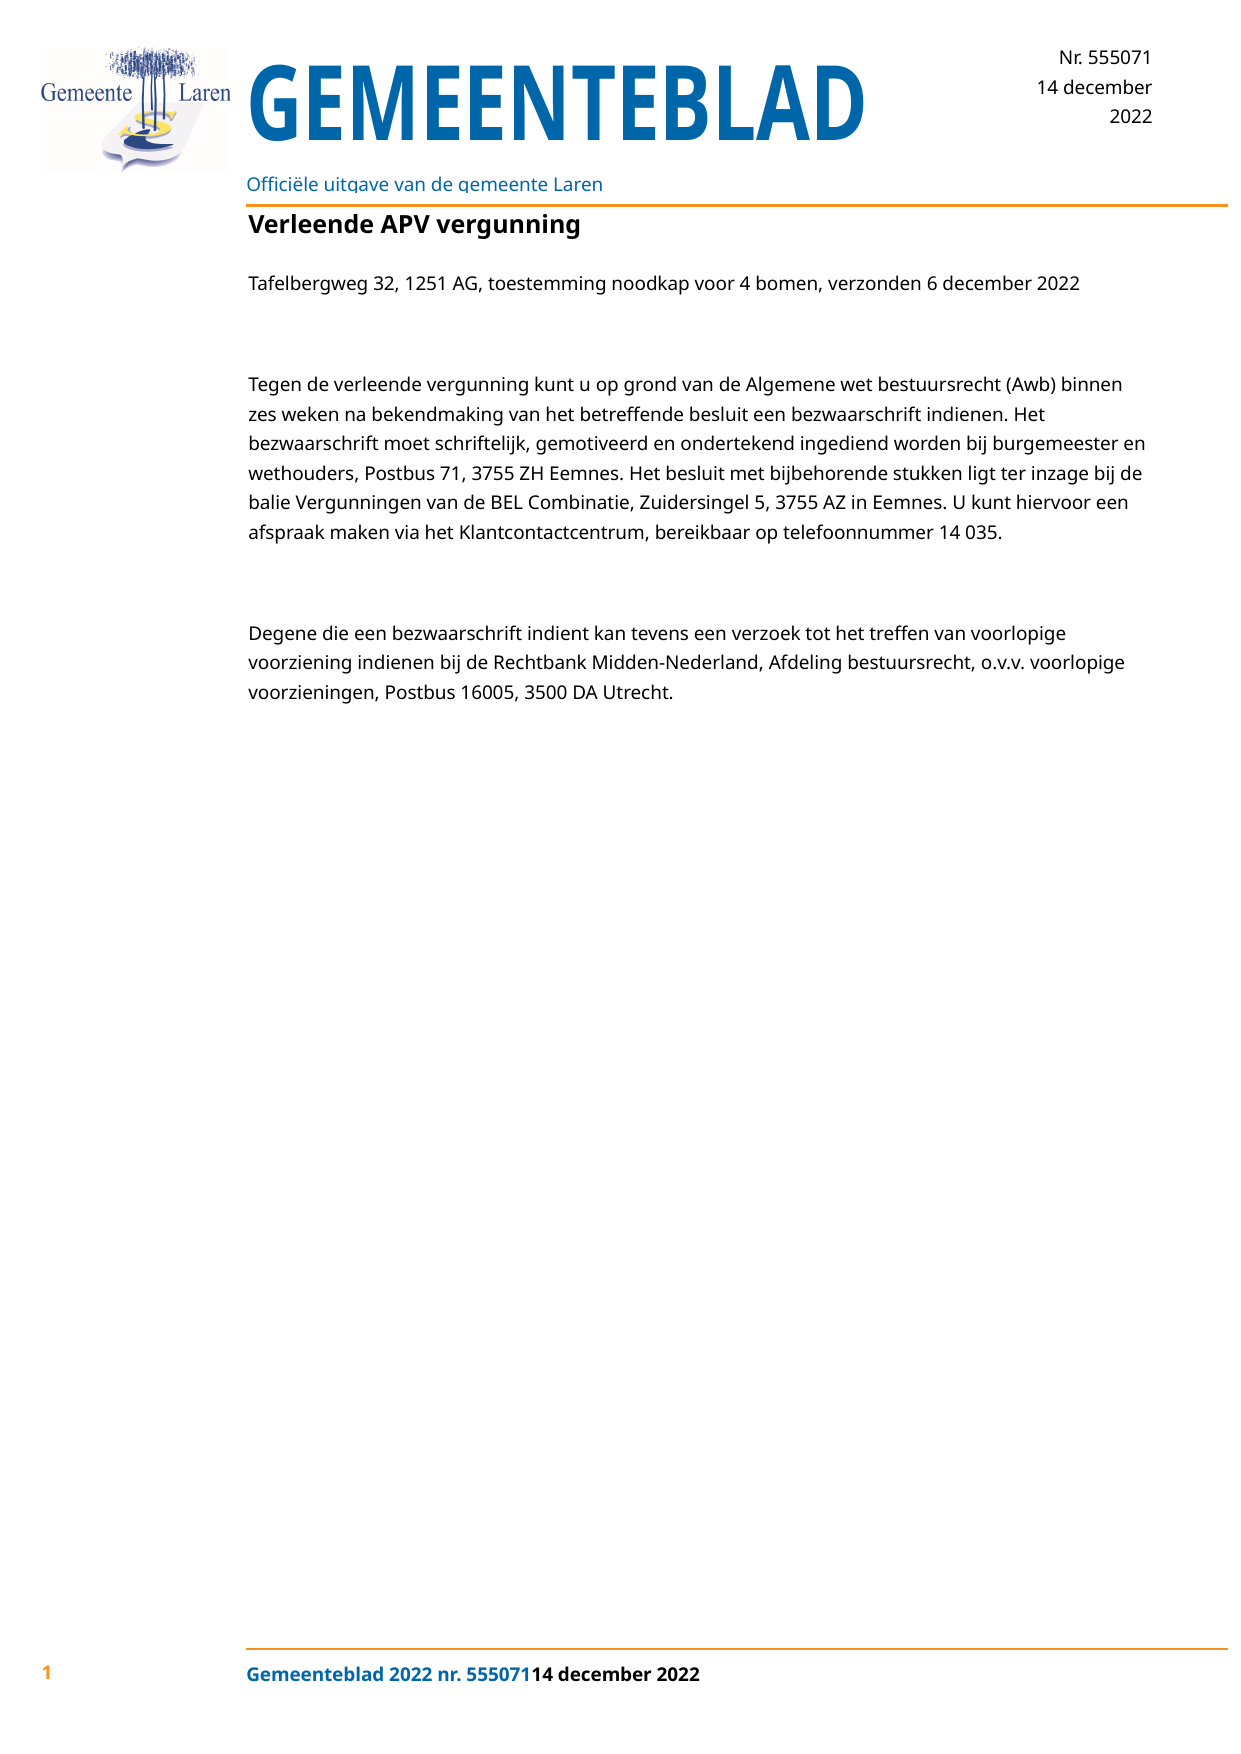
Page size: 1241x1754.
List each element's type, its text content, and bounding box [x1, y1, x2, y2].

picture [41, 47, 231, 172]
text Verleende APV vergunning [248, 207, 1152, 241]
text Degene die een bezwaarschrift indient kan tevens een verzoek tot het treffen van voorlopige voorziening indienen bij de Rechtbank Midden-Nederland, Afdeling bestuursrecht, o.v.v. voorlopige voorzieningen, Postbus 16005, 3500 DA Utrecht. [248, 620, 1152, 705]
text Tafelbergweg 32, 1251 AG, toestemming noodkap voor 4 bomen, verzonden 6 december 2022 [248, 270, 1152, 296]
text Tegen de verleende vergunning kunt u op grond van de Algemene wet bestuursrecht (Awb) binnen zes weken na bekendmaking van het betreffende besluit een bezwaarschrift indienen. Het bezwaarschrift moet schriftelijk, gemotiveerd en ondertekend ingediend worden bij burgemeester en wethouders, Postbus 71, 3755 ZH Eemnes. Het besluit met bijbehorende stukken ligt ter inzage bij de balie Vergunningen van de BEL Combinatie, Zuidersingel 5, 3755 AZ in Eemnes. U kunt hiervoor een afspraak maken via het Klantcontactcentrum, bereikbaar op telefoonnummer 14 035. [248, 371, 1152, 545]
